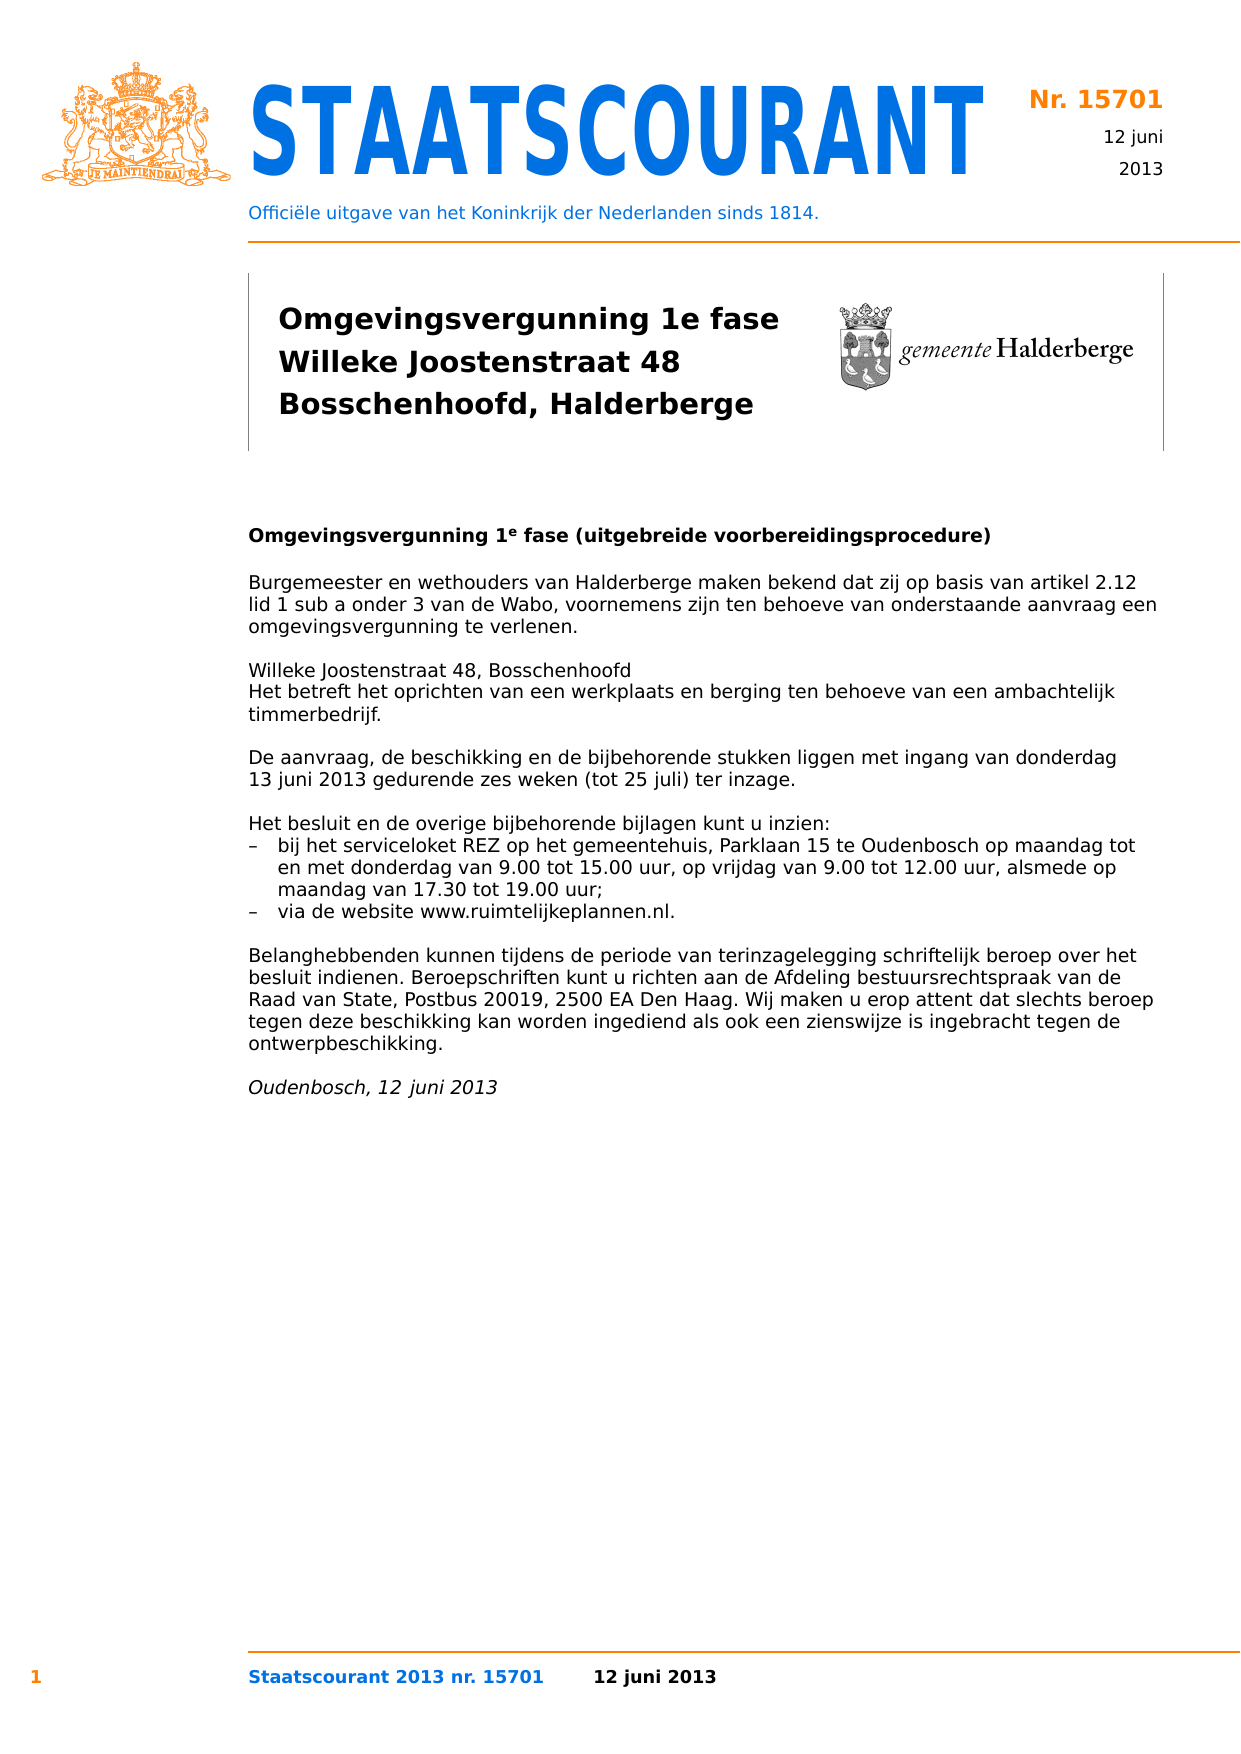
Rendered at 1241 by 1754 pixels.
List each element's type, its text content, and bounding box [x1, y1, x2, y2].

table_cell Officiële uitgave van het Koninkrijk der Nederlanden sinds 1814. [248, 203, 1240, 241]
table_header STAATSCOURANT [248, 62, 998, 203]
picture [41, 62, 231, 186]
text Belanghebbenden kunnen tijdens de periode van terinzagelegging schriftelijk beroep over het besluit indienen. Beroepschriften kunt u richten aan de Afdeling bestuursrechtspraak van de Raad van State, Postbus 20019, 2500 EA Den Haag. Wij maken u erop attent dat slechts beroep tegen deze beschikking kan worden ingediend als ook een zienswijze is ingebracht tegen de ontwerpbeschikking. [248, 945, 1163, 1055]
text Het betreft het oprichten van een werkplaats en berging ten behoeve van een ambachtelijk timmerbedrijf. [248, 681, 1163, 725]
table_cell 12 juni [998, 121, 1240, 153]
text – via de website www.ruimtelijkeplannen.nl. [248, 901, 1163, 923]
subtitle Omgevingsvergunning 1e fase Willeke Joostenstraat 48 Bosschenhoofd, Halderberge [249, 273, 1163, 451]
text De aanvraag, de beschikking en de bijbehorende stukken liggen met ingang van donderdag 13 juni 2013 gedurende zes weken (tot 25 juli) ter inzage. [248, 747, 1163, 791]
text Oudenbosch, 12 juni 2013 [248, 1077, 1163, 1099]
text – bij het serviceloket REZ op het gemeentehuis, Parklaan 15 te Oudenbosch op maandag tot en met donderdag van 9.00 tot 15.00 uur, op vrijdag van 9.00 tot 12.00 uur, alsmede op maandag van 17.30 tot 19.00 uur; [248, 835, 1163, 901]
text Willeke Joostenstraat 48, Bosschenhoofd [248, 659, 1163, 681]
text Het besluit en de overige bijbehorende bijlagen kunt u inzien: [248, 813, 1163, 835]
table_header Nr. 15701 [998, 62, 1240, 121]
table_header [25, 62, 248, 241]
subtitle Omgevingsvergunning 1e fase (uitgebreide voorbereidingsprocedure) [248, 525, 1163, 547]
picture [838, 302, 1134, 391]
table_cell 2013 [998, 153, 1240, 203]
text Burgemeester en wethouders van Halderberge maken bekend dat zij op basis van artikel 2.12 lid 1 sub a onder 3 van de Wabo, voornemens zijn ten behoeve van onderstaande aanvraag een omgevingsvergunning te verlenen. [248, 572, 1163, 638]
